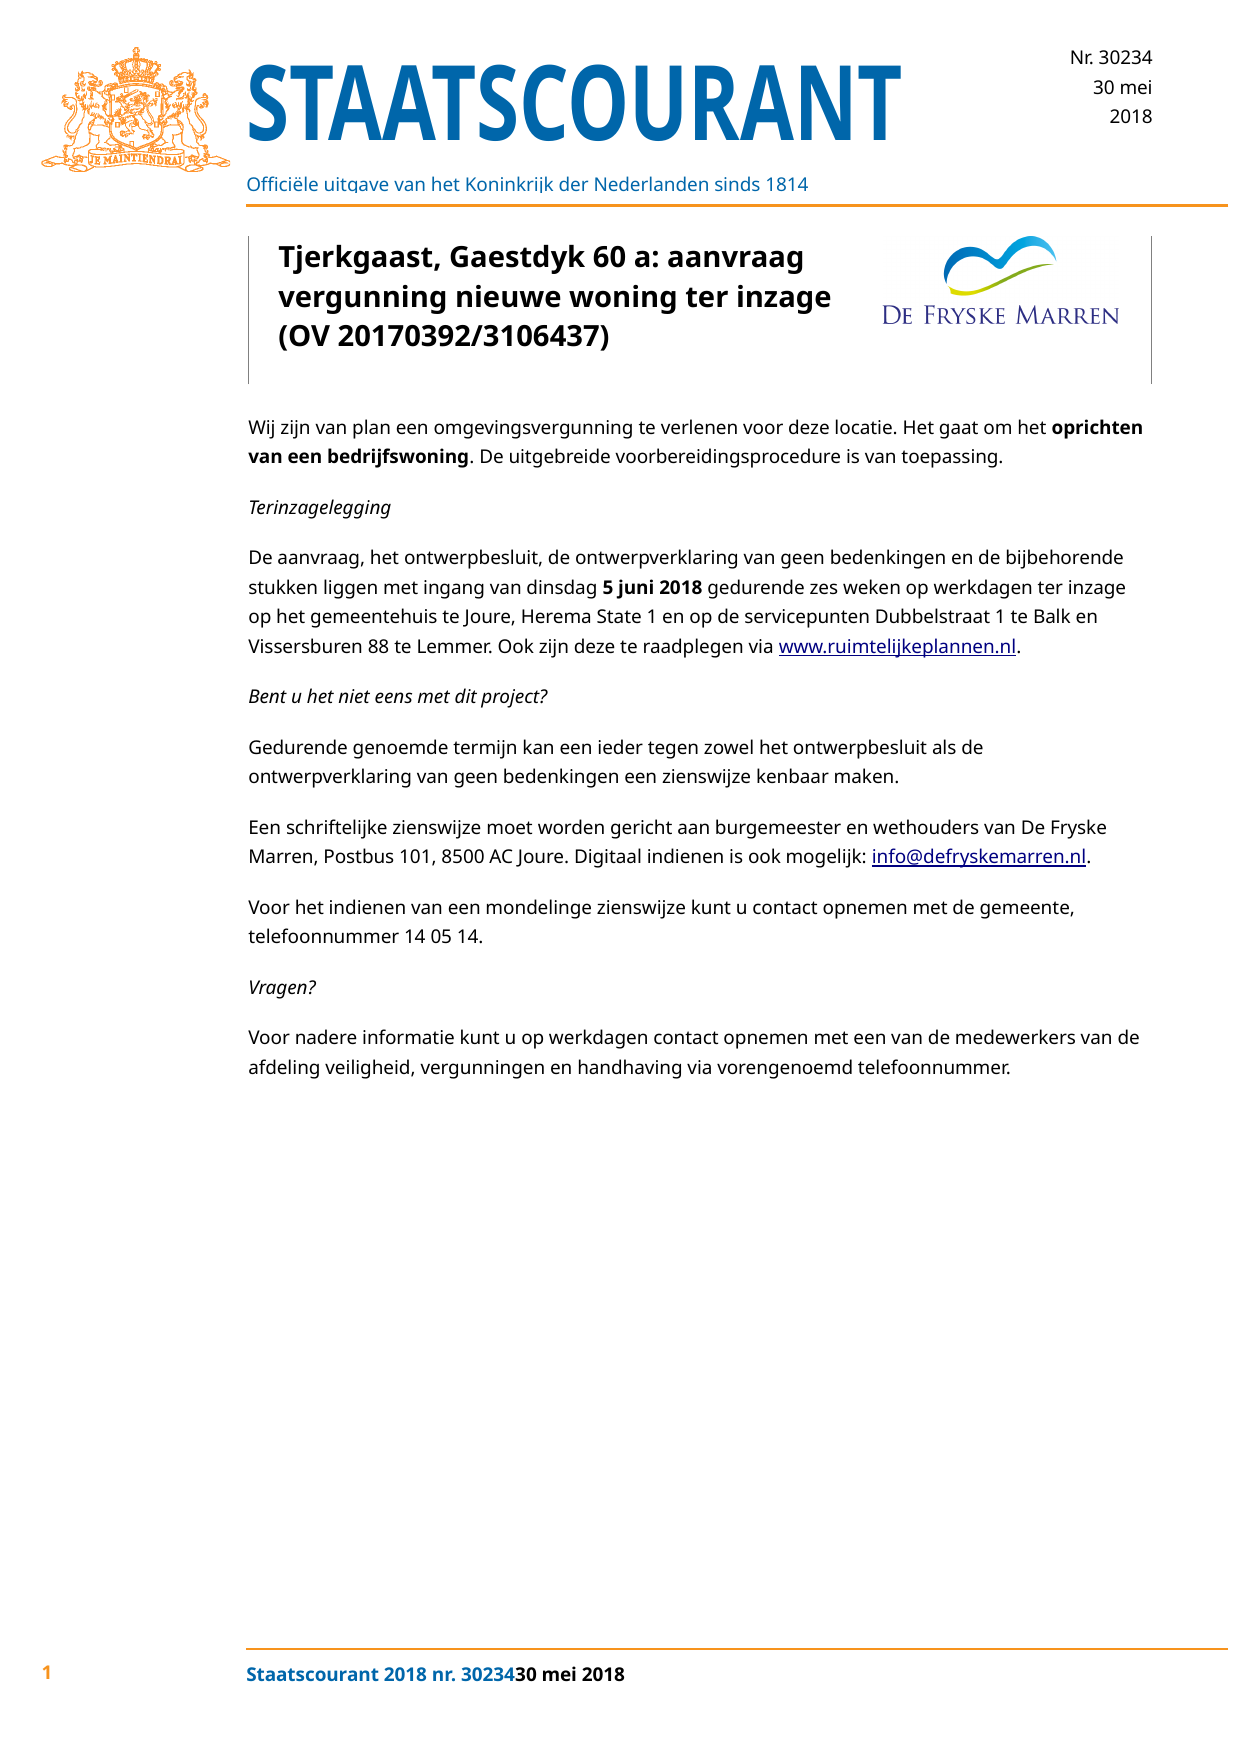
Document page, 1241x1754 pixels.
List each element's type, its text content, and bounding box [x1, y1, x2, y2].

picture [41, 47, 231, 172]
text Gedurende genoemde termijn kan een ieder tegen zowel het ontwerpbesluit als de ontwerpverklaring van geen bedenkingen een zienswijze kenbaar maken. [248, 734, 1152, 789]
text Bent u het niet eens met dit project? [248, 683, 1152, 709]
text Een schriftelijke zienswijze moet worden gericht aan burgemeester en wethouders van De Fryske Marren, Postbus 101, 8500 AC Joure. Digitaal indienen is ook mogelijk: info@defryskemarren.nl. [248, 814, 1152, 869]
text De aanvraag, het ontwerpbesluit, de ontwerpverklaring van geen bedenkingen en de bijbehorende stukken liggen met ingang van dinsdag 5 juni 2018 gedurende zes weken op werkdagen ter inzage op het gemeentehuis te Joure, Herema State 1 en op de servicepunten Dubbelstraat 1 te Balk en Vissersburen 88 te Lemmer. Ook zijn deze te raadplegen via www.ruimtelijkeplannen.nl. [248, 544, 1152, 659]
text Voor nadere informatie kunt u op werkdagen contact opnemen met een van de medewerkers van de afdeling veiligheid, vergunningen en handhaving via vorengenoemd telefoonnummer. [248, 1024, 1152, 1080]
text Terinzagelegging [248, 494, 1152, 520]
table_header [850, 236, 1151, 384]
text Vragen? [248, 974, 1152, 1000]
table_header Tjerkgaast, Gaestdyk 60 a: aanvraag vergunning nieuwe woning ter inzage (OV 20170392/3106437) [249, 236, 850, 384]
text Wij zijn van plan een omgevingsvergunning te verlenen voor deze locatie. Het gaat om het oprichten van een bedrijfswoning. De uitgebreide voorbereidingsprocedure is van toepassing. [248, 414, 1152, 469]
picture [882, 236, 1119, 324]
text Voor het indienen van een mondelinge zienswijze kunt u contact opnemen met de gemeente, telefoonnummer 14 05 14. [248, 894, 1152, 949]
